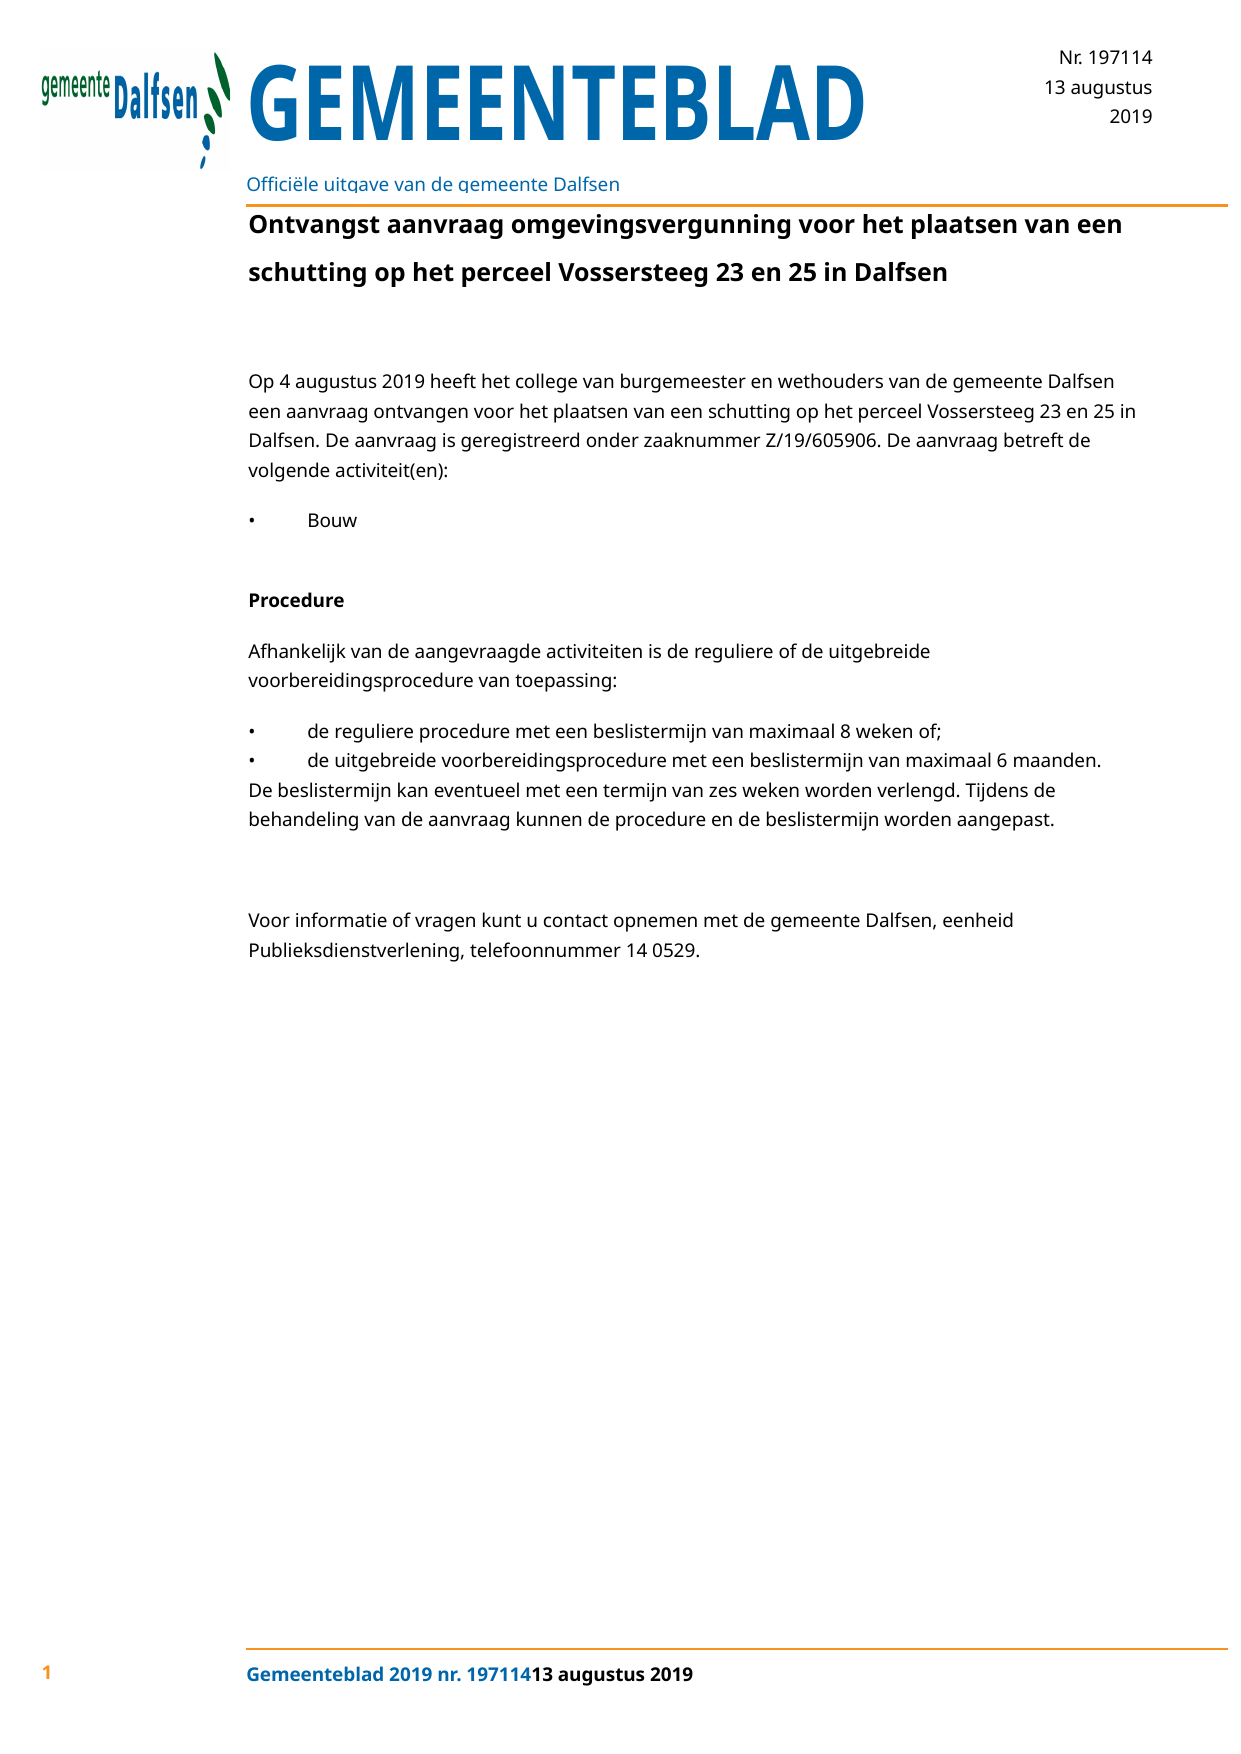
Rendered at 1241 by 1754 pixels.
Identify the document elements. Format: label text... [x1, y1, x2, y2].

text Afhankelijk van de aangevraagde activiteiten is de reguliere of de uitgebreide voorbereidingsprocedure van toepassing: [248, 638, 1152, 693]
text Ontvangst aanvraag omgevingsvergunning voor het plaatsen van een schutting op het perceel Vossersteeg 23 en 25 in Dalfsen [248, 207, 1152, 288]
list de uitgebreide voorbereidingsprocedure met een beslistermijn van maximaal 6 maanden. [248, 747, 1152, 773]
text Voor informatie of vragen kunt u contact opnemen met de gemeente Dalfsen, eenheid Publieksdienstverlening, telefoonnummer 14 0529. [248, 907, 1152, 963]
text Op 4 augustus 2019 heeft het college van burgemeester en wethouders van de gemeente Dalfsen een aanvraag ontvangen voor het plaatsen van een schutting op het perceel Vossersteeg 23 en 25 in Dalfsen. De aanvraag is geregistreerd onder zaaknummer Z/19/605906. De aanvraag betreft de volgende activiteit(en): [248, 368, 1152, 483]
list de reguliere procedure met een beslistermijn van maximaal 8 weken of; [248, 718, 1152, 744]
list Bouw [248, 507, 1152, 533]
text De beslistermijn kan eventueel met een termijn van zes weken worden verlengd. Tijdens de behandeling van de aanvraag kunnen de procedure en de beslistermijn worden aangepast. [248, 777, 1152, 832]
text Procedure [248, 587, 1152, 613]
picture [41, 47, 231, 172]
